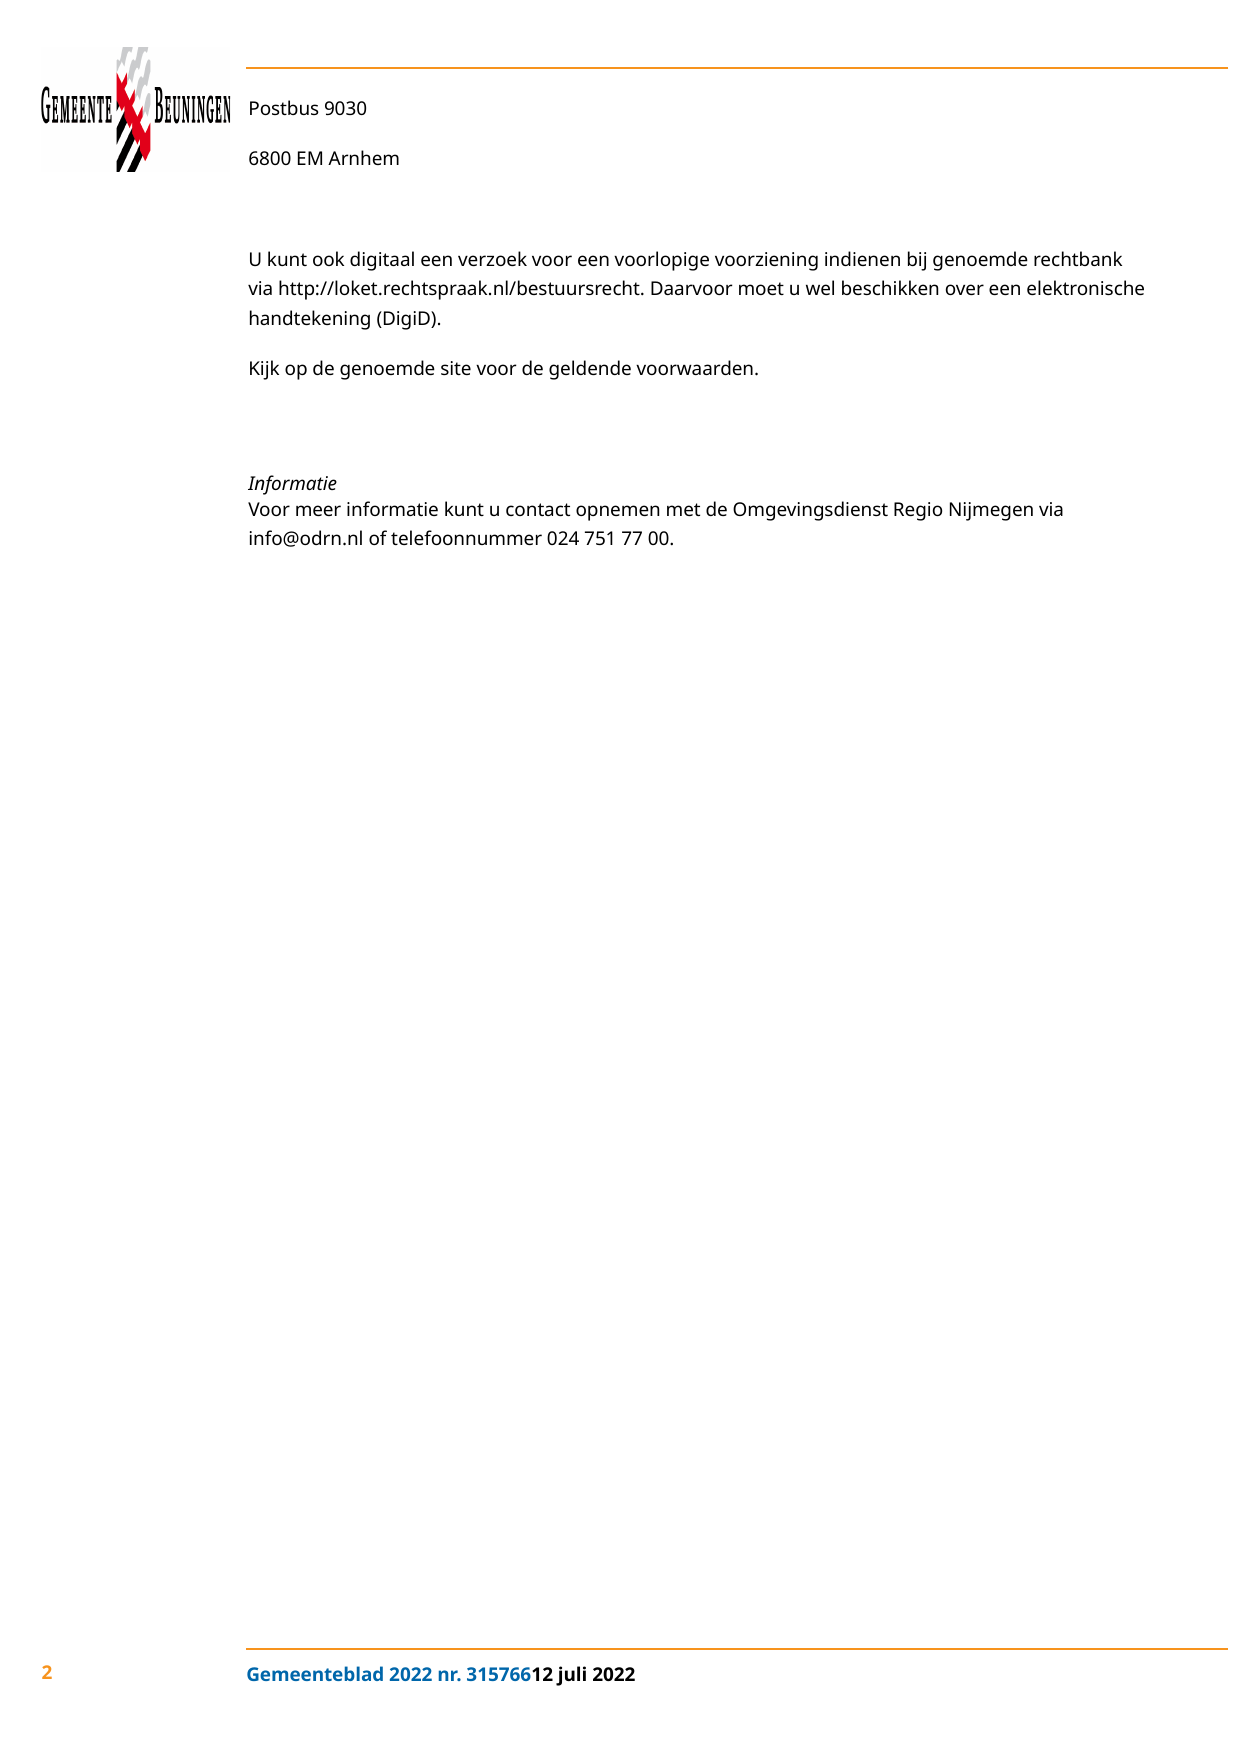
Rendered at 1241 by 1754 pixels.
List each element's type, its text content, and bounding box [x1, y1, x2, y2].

text Voor meer informatie kunt u contact opnemen met de Omgevingsdienst Regio Nijmegen via info@odrn.nl of telefoonnummer 024 751 77 00. [248, 496, 1152, 551]
text 6800 EM Arnhem [248, 145, 1152, 171]
text Postbus 9030 [248, 95, 1152, 121]
picture [41, 47, 231, 172]
text U kunt ook digitaal een verzoek voor een voorlopige voorziening indienen bij genoemde rechtbank via http://loket.rechtspraak.nl/bestuursrecht. Daarvoor moet u wel beschikken over een elektronische handtekening (DigiD). [248, 246, 1152, 331]
text Kijk op de genoemde site voor de geldende voorwaarden. [248, 356, 1152, 381]
text Informatie [248, 470, 1152, 496]
